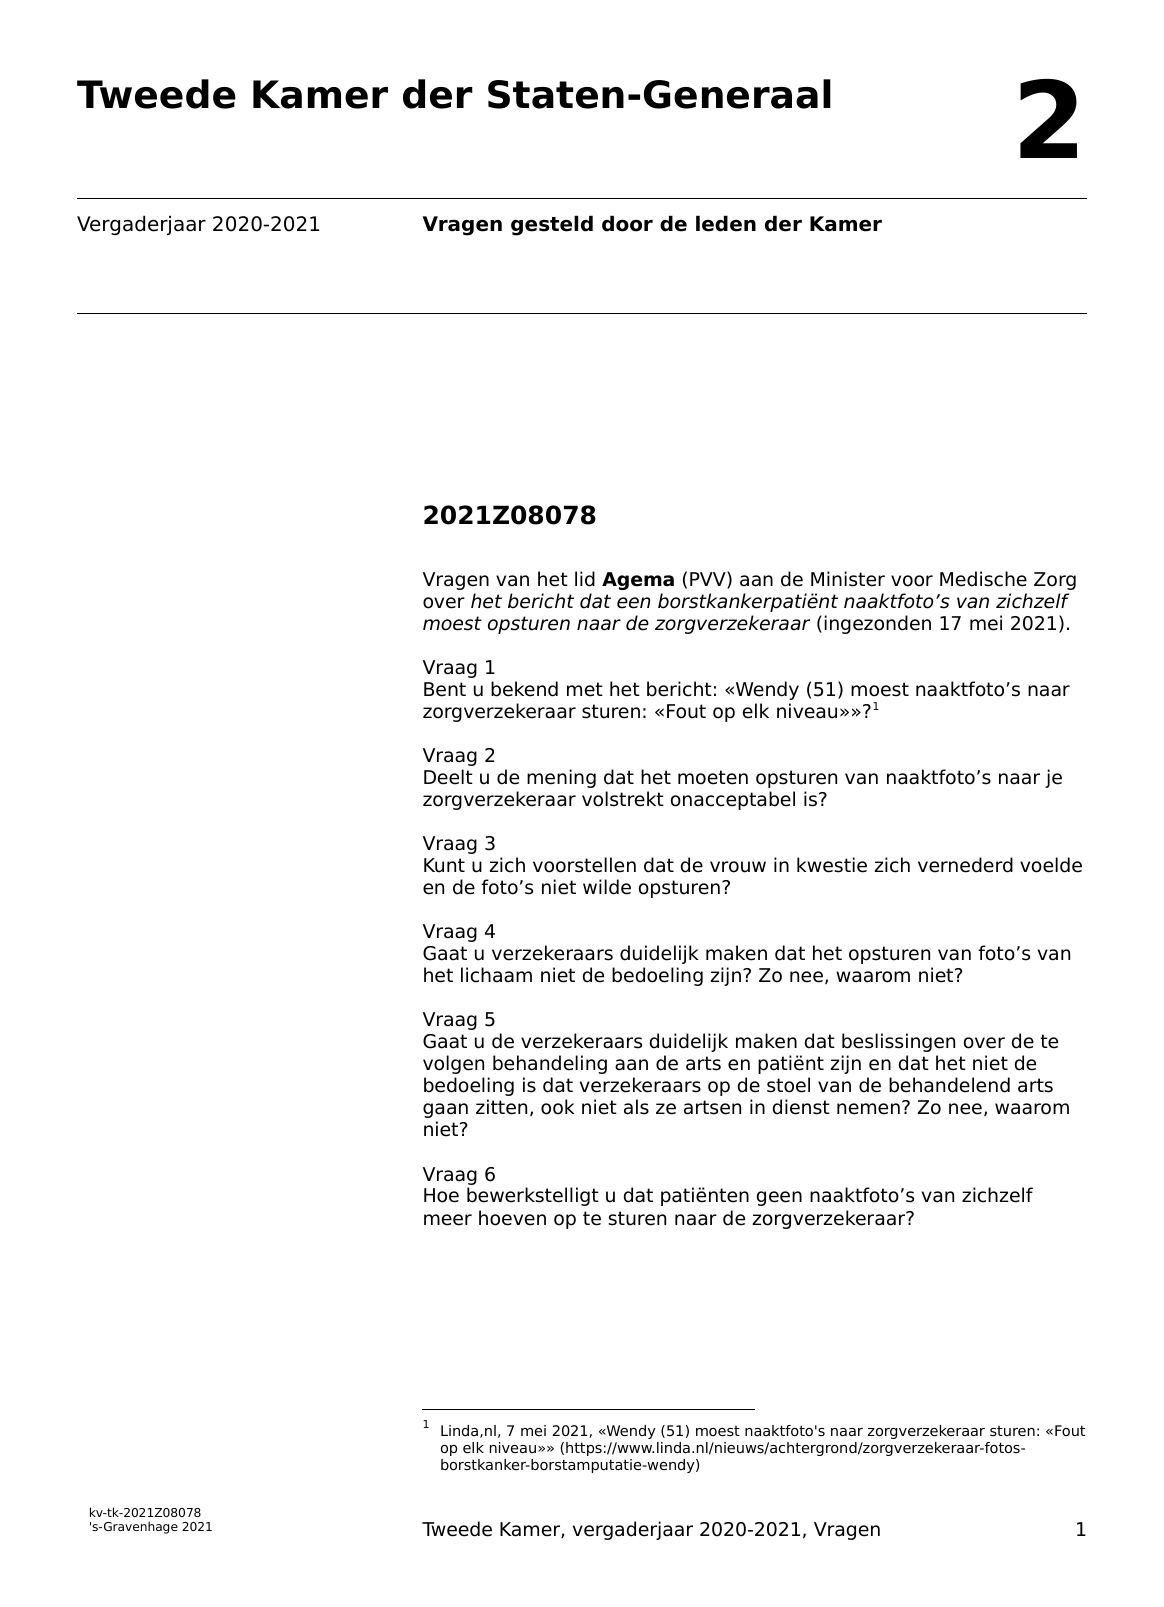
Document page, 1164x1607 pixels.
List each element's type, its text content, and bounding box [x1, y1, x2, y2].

text Gaat u de verzekeraars duidelijk maken dat beslissingen over de te volgen behandeling aan de arts en patiënt zijn en dat het niet de bedoeling is dat verzekeraars op de stoel van de behandelend arts gaan zitten, ook niet als ze artsen in dienst nemen? Zo nee, waarom niet? [422, 1031, 1087, 1141]
text Deelt u de mening dat het moeten opsturen van naaktfoto’s naar je zorgverzekeraar volstrekt onacceptabel is? [422, 767, 1087, 811]
text Vraag 4 [422, 921, 1087, 943]
text 's-Gravenhage 2021 [88, 1520, 323, 1534]
text Vraag 1 [422, 657, 1087, 679]
text Hoe bewerkstelligt u dat patiënten geen naaktfoto’s van zichzelf meer hoeven op te sturen naar de zorgverzekeraar? [422, 1185, 1087, 1229]
text Kunt u zich voorstellen dat de vrouw in kwestie zich vernederd voelde en de foto’s niet wilde opsturen? [422, 855, 1087, 899]
text Bent u bekend met het bericht: «Wendy (51) moest naaktfoto’s naar zorgverzekeraar sturen: «Fout op elk niveau»»? [422, 679, 1087, 723]
text Gaat u verzekeraars duidelijk maken dat het opsturen van foto’s van het lichaam niet de bedoeling zijn? Zo nee, waarom niet? [422, 943, 1087, 987]
table_cell Vragen gesteld door de leden der Kamer [422, 199, 1087, 313]
text Vraag 2 [422, 745, 1087, 767]
text Vraag 5 [422, 1009, 1087, 1031]
table_header 2 [886, 59, 1087, 198]
text kv-tk-2021Z08078 [88, 1506, 323, 1520]
text Linda,nl, 7 mei 2021, «Wendy (51) moest naaktfoto's naar zorgverzekeraar sturen: «Fout op elk niveau»» (https://www.linda.nl/nieuws/achtergrond/zorgverzekeraar-fotos-borstkanker-borstamputatie-wendy) [422, 1418, 1087, 1474]
text Vraag 3 [422, 833, 1087, 855]
table_header Tweede Kamer der Staten-Generaal [77, 59, 886, 198]
text 2021Z08078 [422, 501, 1087, 531]
table_cell Vergaderjaar 2020-2021 [77, 199, 422, 313]
text Vraag 6 [422, 1163, 1087, 1185]
text Vragen van het lid Agema (PVV) aan de Minister voor Medische Zorg over het bericht dat een borstkankerpatiënt naaktfoto’s van zichzelf moest opsturen naar de zorgverzekeraar (ingezonden 17 mei 2021). [422, 569, 1087, 635]
